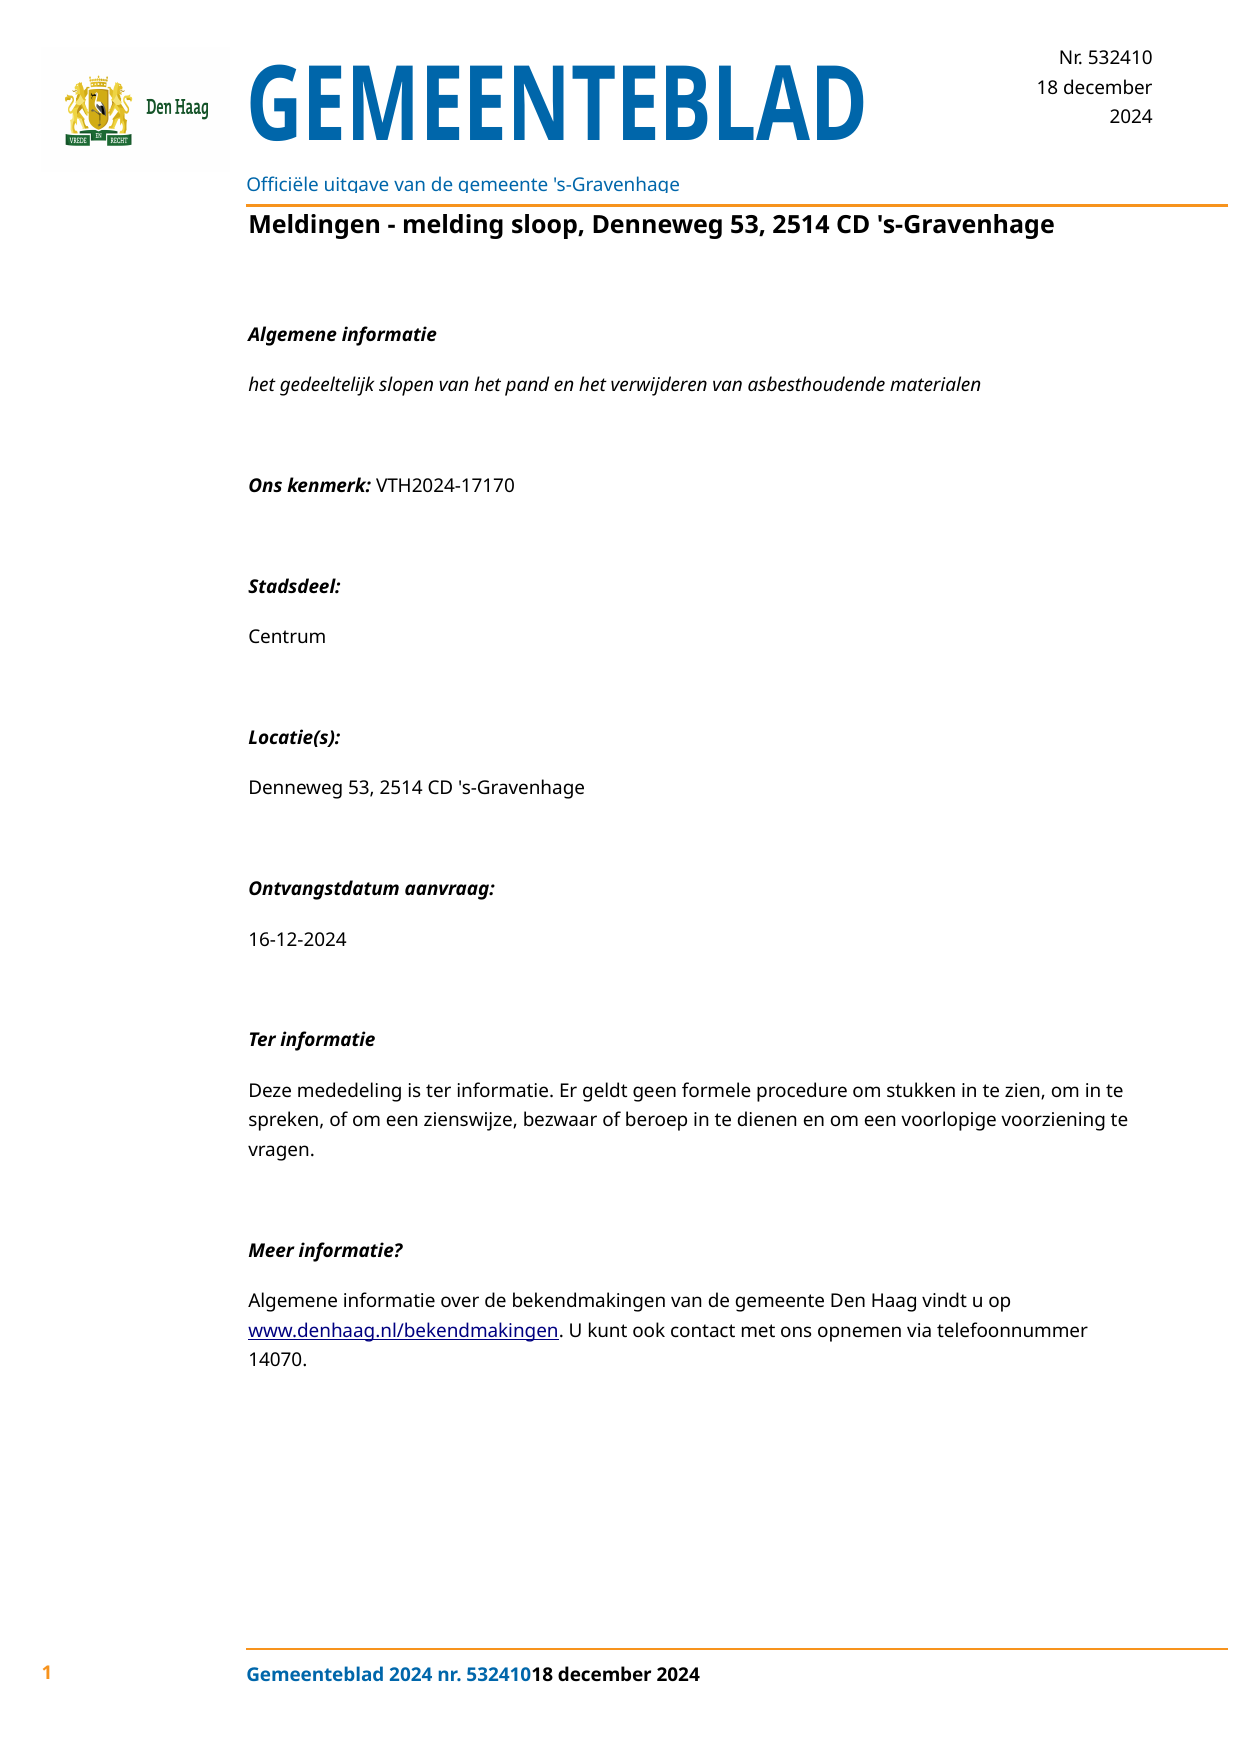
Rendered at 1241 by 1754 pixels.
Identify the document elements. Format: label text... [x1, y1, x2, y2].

text Algemene informatie over de bekendmakingen van de gemeente Den Haag vindt u op www.denhaag.nl/bekendmakingen. U kunt ook contact met ons opnemen via telefoonnummer 14070. [248, 1287, 1152, 1372]
text 16-12-2024 [248, 926, 1152, 951]
text Centrum [248, 623, 1152, 649]
text Locatie(s): [248, 724, 1152, 750]
text Meer informatie? [248, 1237, 1152, 1263]
text Denneweg 53, 2514 CD 's-Gravenhage [248, 774, 1152, 800]
text Ontvangstdatum aanvraag: [248, 875, 1152, 901]
text Stadsdeel: [248, 573, 1152, 598]
text Ons kenmerk: VTH2024-17170 [248, 472, 1152, 498]
text Meldingen - melding sloop, Denneweg 53, 2514 CD 's-Gravenhage [248, 207, 1152, 241]
text Algemene informatie [248, 321, 1152, 346]
picture [41, 47, 231, 172]
text Deze mededeling is ter informatie. Er geldt geen formele procedure om stukken in te zien, om in te spreken, of om een zienswijze, bezwaar of beroep in te dienen en om een voorlopige voorziening te vragen. [248, 1077, 1152, 1162]
text Ter informatie [248, 1027, 1152, 1052]
text het gedeeltelijk slopen van het pand en het verwijderen van asbesthoudende materialen [248, 371, 1152, 397]
